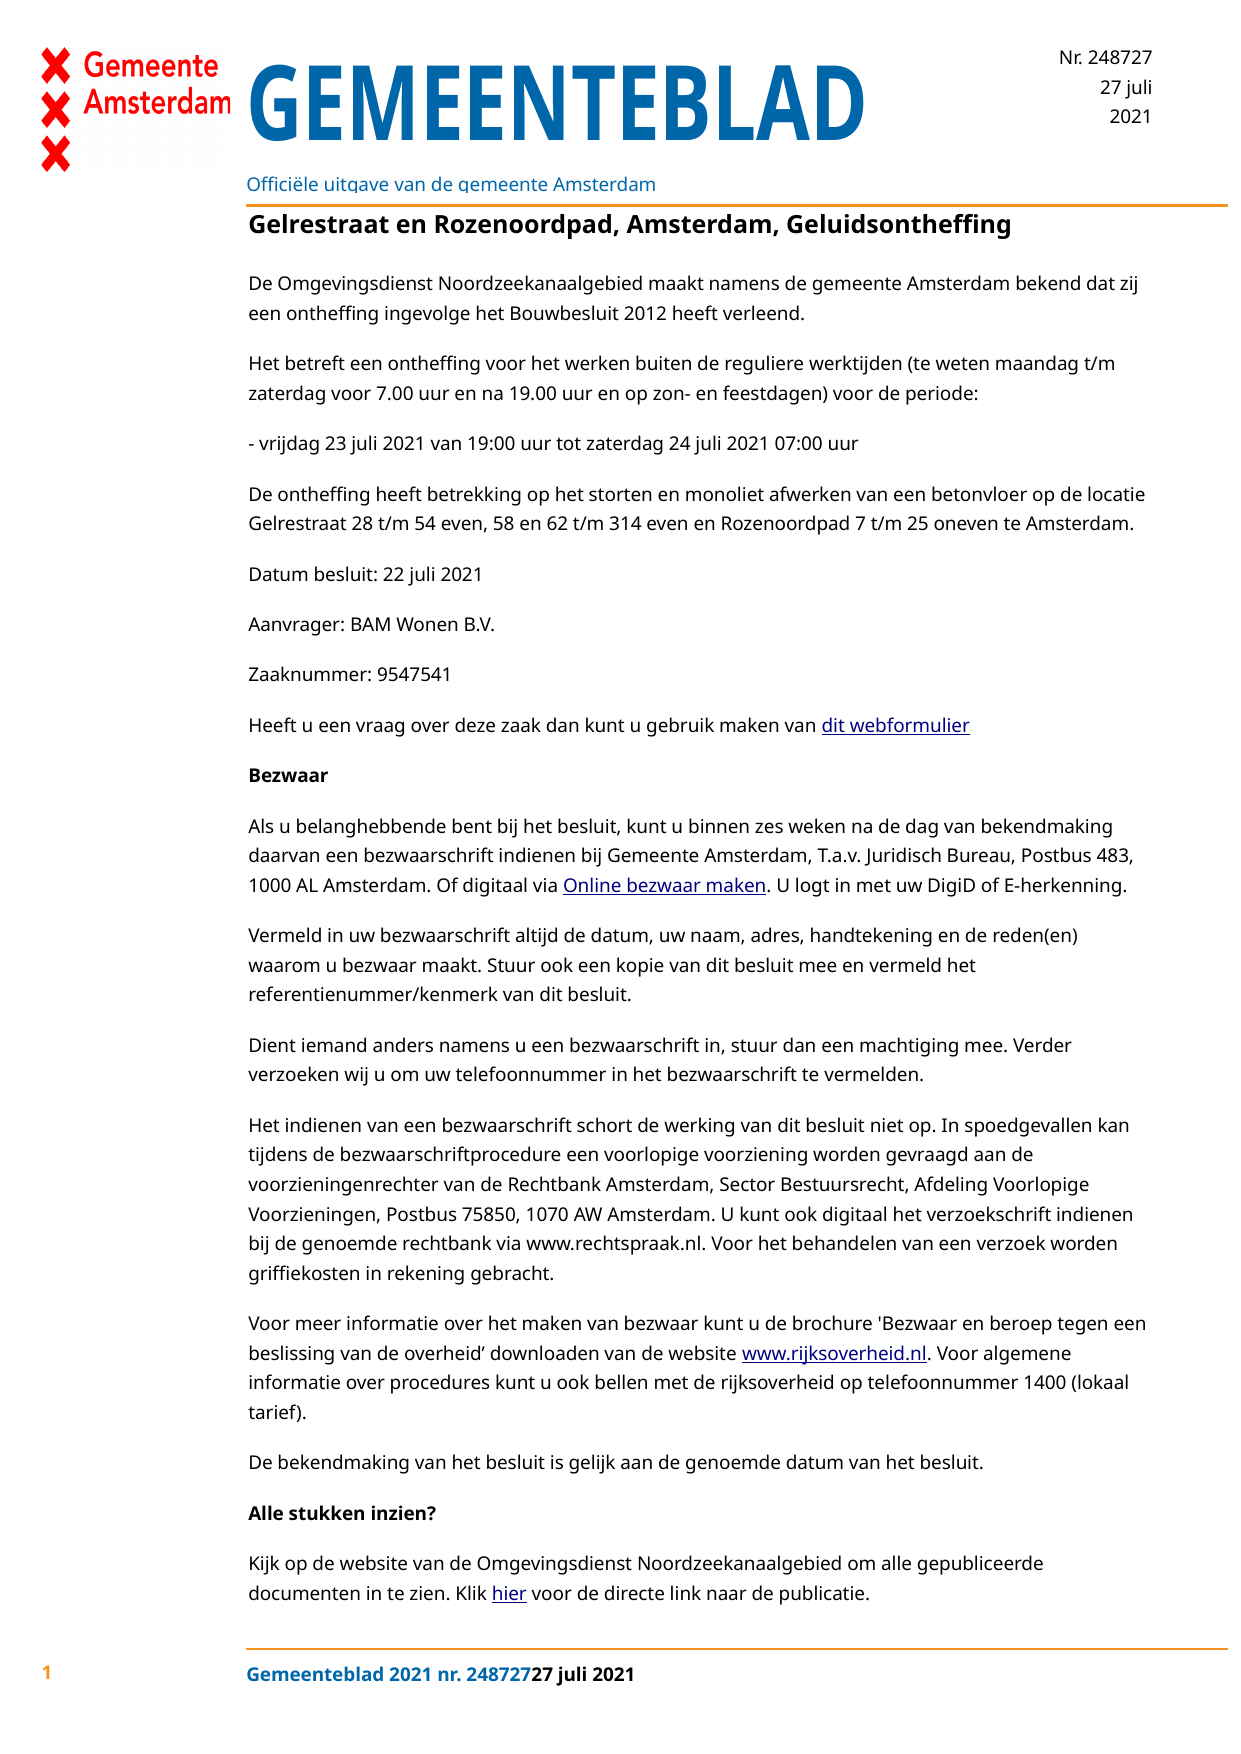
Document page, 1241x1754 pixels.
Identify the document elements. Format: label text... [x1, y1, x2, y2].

text Vermeld in uw bezwaarschrift altijd de datum, uw naam, adres, handtekening en de reden(en) waarom u bezwaar maakt. Stuur ook een kopie van dit besluit mee en vermeld het referentienummer/kenmerk van dit besluit. [248, 922, 1152, 1007]
text De bekendmaking van het besluit is gelijk aan de genoemde datum van het besluit. [248, 1449, 1152, 1475]
text Het indienen van een bezwaarschrift schort de werking van dit besluit niet op. In spoedgevallen kan tijdens de bezwaarschriftprocedure een voorlopige voorziening worden gevraagd aan de voorzieningenrechter van de Rechtbank Amsterdam, Sector Bestuursrecht, Afdeling Voorlopige Voorzieningen, Postbus 75850, 1070 AW Amsterdam. U kunt ook digitaal het verzoekschrift indienen bij de genoemde rechtbank via www.rechtspraak.nl. Voor het behandelen van een verzoek worden griffiekosten in rekening gebracht. [248, 1112, 1152, 1286]
text Heeft u een vraag over deze zaak dan kunt u gebruik maken van dit webformulier [248, 712, 1152, 738]
text De ontheffing heeft betrekking op het storten en monoliet afwerken van een betonvloer op de locatie Gelrestraat 28 t/m 54 even, 58 en 62 t/m 314 even en Rozenoordpad 7 t/m 25 oneven te Amsterdam. [248, 481, 1152, 536]
text Het betreft een ontheffing voor het werken buiten de reguliere werktijden (te weten maandag t/m zaterdag voor 7.00 uur en na 19.00 uur en op zon- en feestdagen) voor de periode: [248, 350, 1152, 406]
text De Omgevingsdienst Noordzeekanaalgebied maakt namens de gemeente Amsterdam bekend dat zij een ontheffing ingevolge het Bouwbesluit 2012 heeft verleend. [248, 270, 1152, 326]
text Dient iemand anders namens u een bezwaarschrift in, stuur dan een machtiging mee. Verder verzoeken wij u om uw telefoonnummer in het bezwaarschrift te vermelden. [248, 1032, 1152, 1087]
text Kijk op de website van de Omgevingsdienst Noordzeekanaalgebied om alle gepubliceerde documenten in te zien. Klik hier voor de directe link naar de publicatie. [248, 1550, 1152, 1606]
text Als u belanghebbende bent bij het besluit, kunt u binnen zes weken na de dag van bekendmaking daarvan een bezwaarschrift indienen bij Gemeente Amsterdam, T.a.v. Juridisch Bureau, Postbus 483, 1000 AL Amsterdam. Of digitaal via Online bezwaar maken. U logt in met uw DigiD of E-herkenning. [248, 813, 1152, 898]
text Gelrestraat en Rozenoordpad, Amsterdam, Geluidsontheffing [248, 207, 1152, 241]
text Aanvrager: BAM Wonen B.V. [248, 611, 1152, 637]
text Alle stukken inzien? [248, 1500, 1152, 1526]
text Datum besluit: 22 juli 2021 [248, 561, 1152, 586]
text Voor meer informatie over het maken van bezwaar kunt u de brochure 'Bezwaar en beroep tegen een beslissing van de overheid’ downloaden van de website www.rijksoverheid.nl. Voor algemene informatie over procedures kunt u ook bellen met de rijksoverheid op telefoonnummer 1400 (lokaal tarief). [248, 1310, 1152, 1425]
text Bezwaar [248, 762, 1152, 788]
text - vrijdag 23 juli 2021 van 19:00 uur tot zaterdag 24 juli 2021 07:00 uur [248, 430, 1152, 456]
text Zaaknummer: 9547541 [248, 662, 1152, 687]
picture [41, 47, 231, 172]
